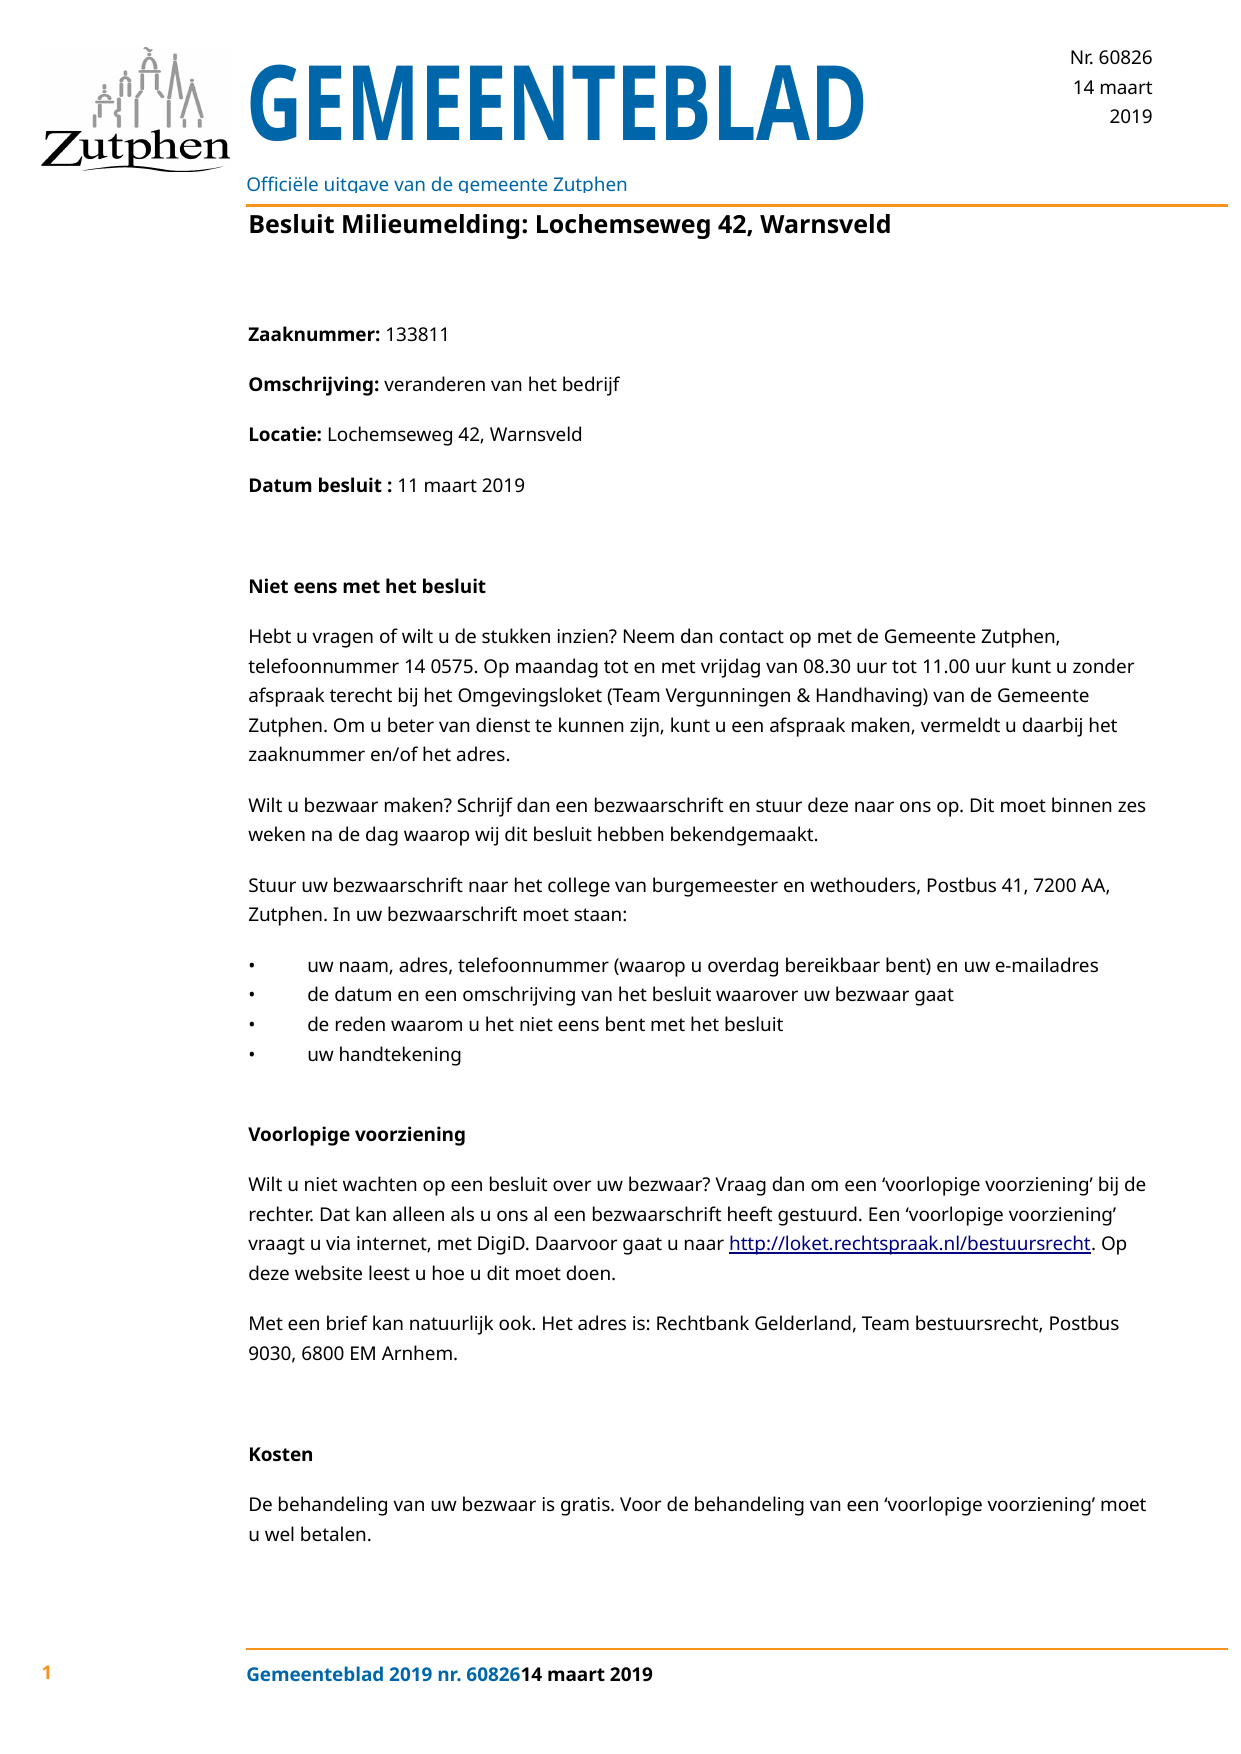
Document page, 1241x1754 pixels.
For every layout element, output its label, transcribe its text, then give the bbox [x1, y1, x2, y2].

text Niet eens met het besluit [248, 573, 1152, 598]
text Kosten [248, 1441, 1152, 1466]
text Besluit Milieumelding: Lochemseweg 42, Warnsveld [248, 207, 1152, 241]
list de reden waarom u het niet eens bent met het besluit [248, 1011, 1152, 1037]
text Zaaknummer: 133811 [248, 321, 1152, 346]
text Datum besluit : 11 maart 2019 [248, 472, 1152, 498]
text Hebt u vragen of wilt u de stukken inzien? Neem dan contact op met de Gemeente Zutphen, telefoonnummer 14 0575. Op maandag tot en met vrijdag van 08.30 uur tot 11.00 uur kunt u zonder afspraak terecht bij het Omgevingsloket (Team Vergunningen & Handhaving) van de Gemeente Zutphen. Om u beter van dienst te kunnen zijn, kunt u een afspraak maken, vermeldt u daarbij het zaaknummer en/of het adres. [248, 623, 1152, 767]
list de datum en een omschrijving van het besluit waarover uw bezwaar gaat [248, 982, 1152, 1007]
text Voorlopige voorziening [248, 1121, 1152, 1146]
text Met een brief kan natuurlijk ook. Het adres is: Rechtbank Gelderland, Team bestuursrecht, Postbus 9030, 6800 EM Arnhem. [248, 1310, 1152, 1366]
text Locatie: Lochemseweg 42, Warnsveld [248, 422, 1152, 447]
list uw naam, adres, telefoonnummer (waarop u overdag bereikbaar bent) en uw e-mailadres [248, 952, 1152, 978]
text Stuur uw bezwaarschrift naar het college van burgemeester en wethouders, Postbus 41, 7200 AA, Zutphen. In uw bezwaarschrift moet staan: [248, 872, 1152, 927]
text Omschrijving: veranderen van het bedrijf [248, 371, 1152, 397]
text Wilt u bezwaar maken? Schrijf dan een bezwaarschrift en stuur deze naar ons op. Dit moet binnen zes weken na de dag waarop wij dit besluit hebben bekendgemaakt. [248, 792, 1152, 847]
text Wilt u niet wachten op een besluit over uw bezwaar? Vraag dan om een ‘voorlopige voorziening’ bij de rechter. Dat kan alleen als u ons al een bezwaarschrift heeft gestuurd. Een ‘voorlopige voorziening’ vraagt u via internet, met DigiD. Daarvoor gaat u naar http://loket.rechtspraak.nl/bestuursrecht. Op deze website leest u hoe u dit moet doen. [248, 1171, 1152, 1286]
list uw handtekening [248, 1041, 1152, 1066]
picture [41, 47, 231, 172]
text De behandeling van uw bezwaar is gratis. Voor de behandeling van een ‘voorlopige voorziening’ moet u wel betalen. [248, 1491, 1152, 1546]
